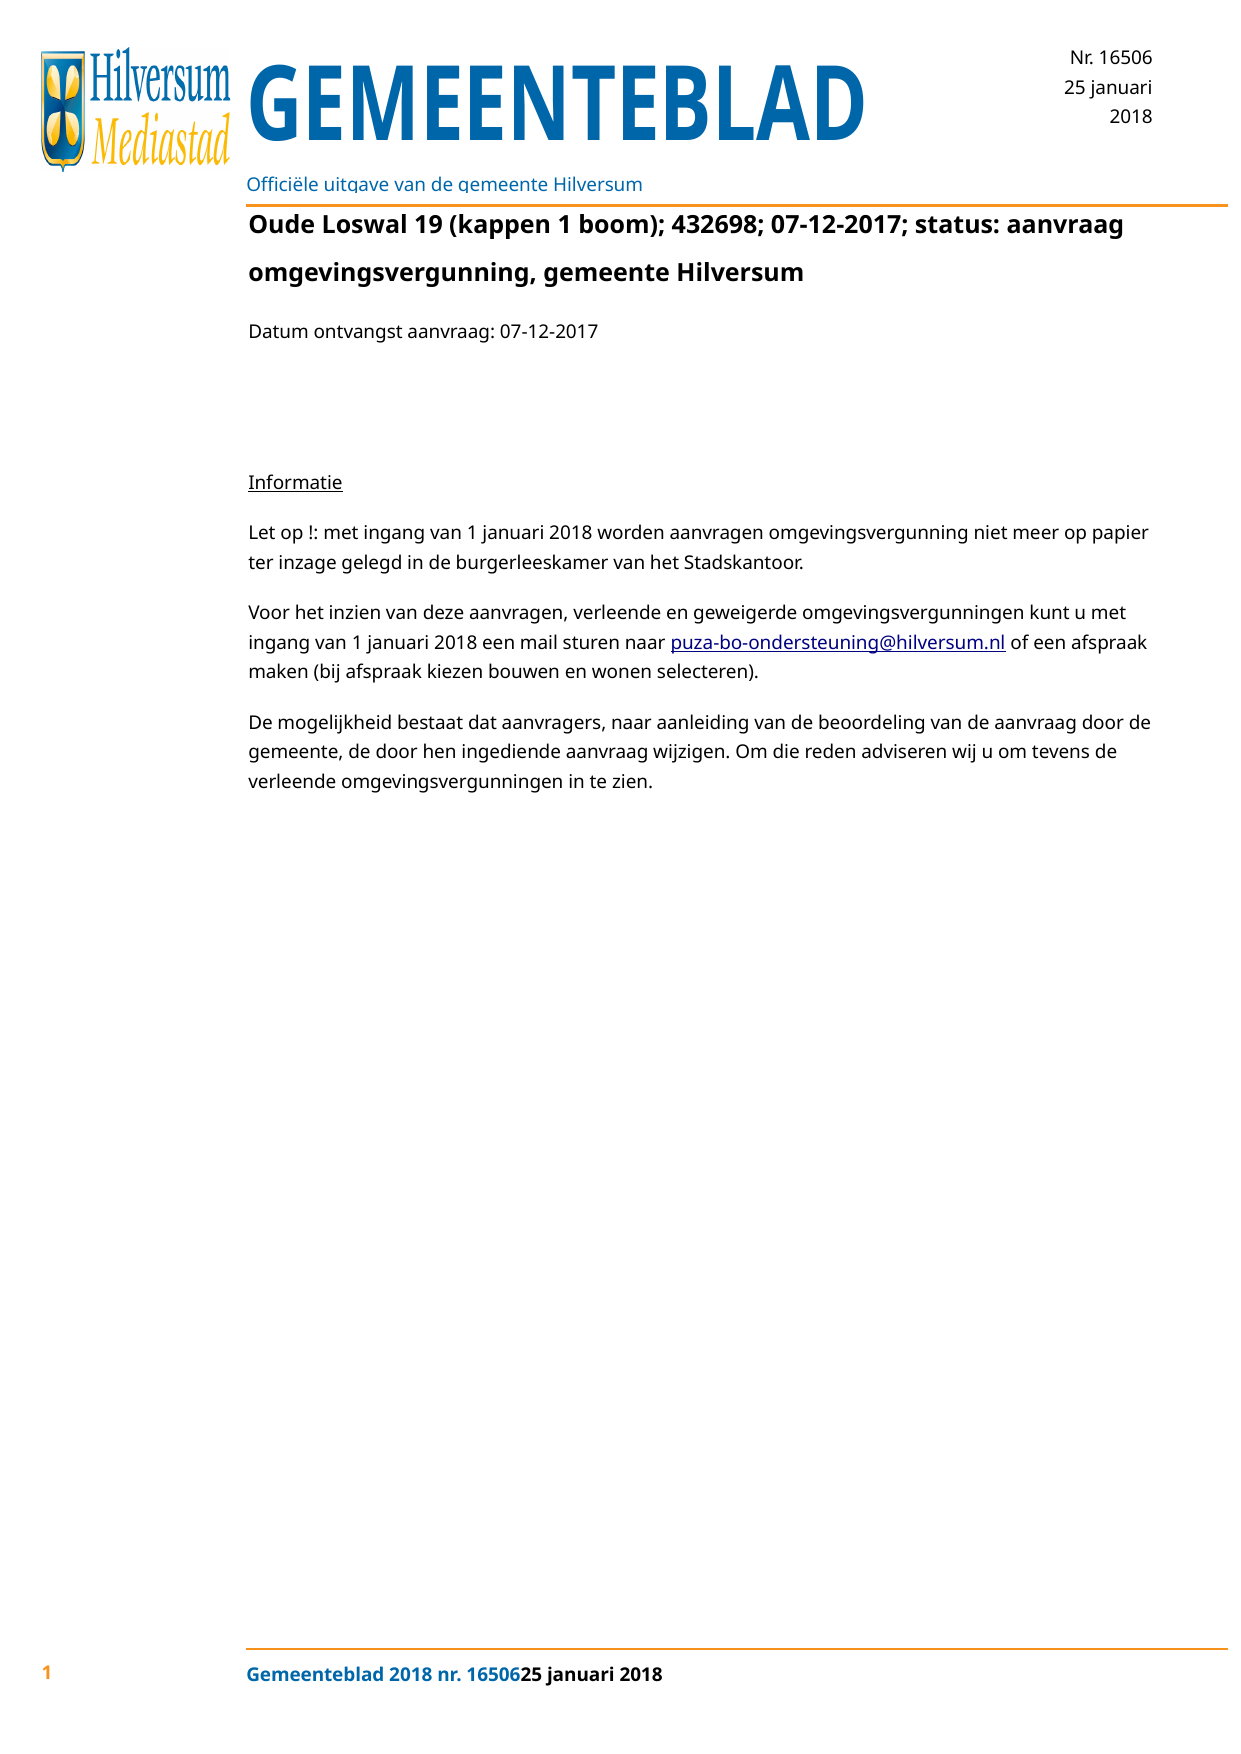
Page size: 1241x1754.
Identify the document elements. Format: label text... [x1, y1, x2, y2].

text Let op !: met ingang van 1 januari 2018 worden aanvragen omgevingsvergunning niet meer op papier ter inzage gelegd in de burgerleeskamer van het Stadskantoor. [248, 519, 1152, 575]
text De mogelijkheid bestaat dat aanvragers, naar aanleiding van de beoordeling van de aanvraag door de gemeente, de door hen ingediende aanvraag wijzigen. Om die reden adviseren wij u om tevens de verleende omgevingsvergunningen in te zien. [248, 709, 1152, 794]
picture [41, 47, 231, 172]
text Voor het inzien van deze aanvragen, verleende en geweigerde omgevingsvergunningen kunt u met ingang van 1 januari 2018 een mail sturen naar puza-bo-ondersteuning@hilversum.nl of een afspraak maken (bij afspraak kiezen bouwen en wonen selecteren). [248, 599, 1152, 684]
text Informatie [248, 469, 1152, 495]
text Oude Loswal 19 (kappen 1 boom); 432698; 07-12-2017; status: aanvraag omgevingsvergunning, gemeente Hilversum [248, 207, 1152, 288]
text Datum ontvangst aanvraag: 07-12-2017 [248, 318, 1152, 344]
